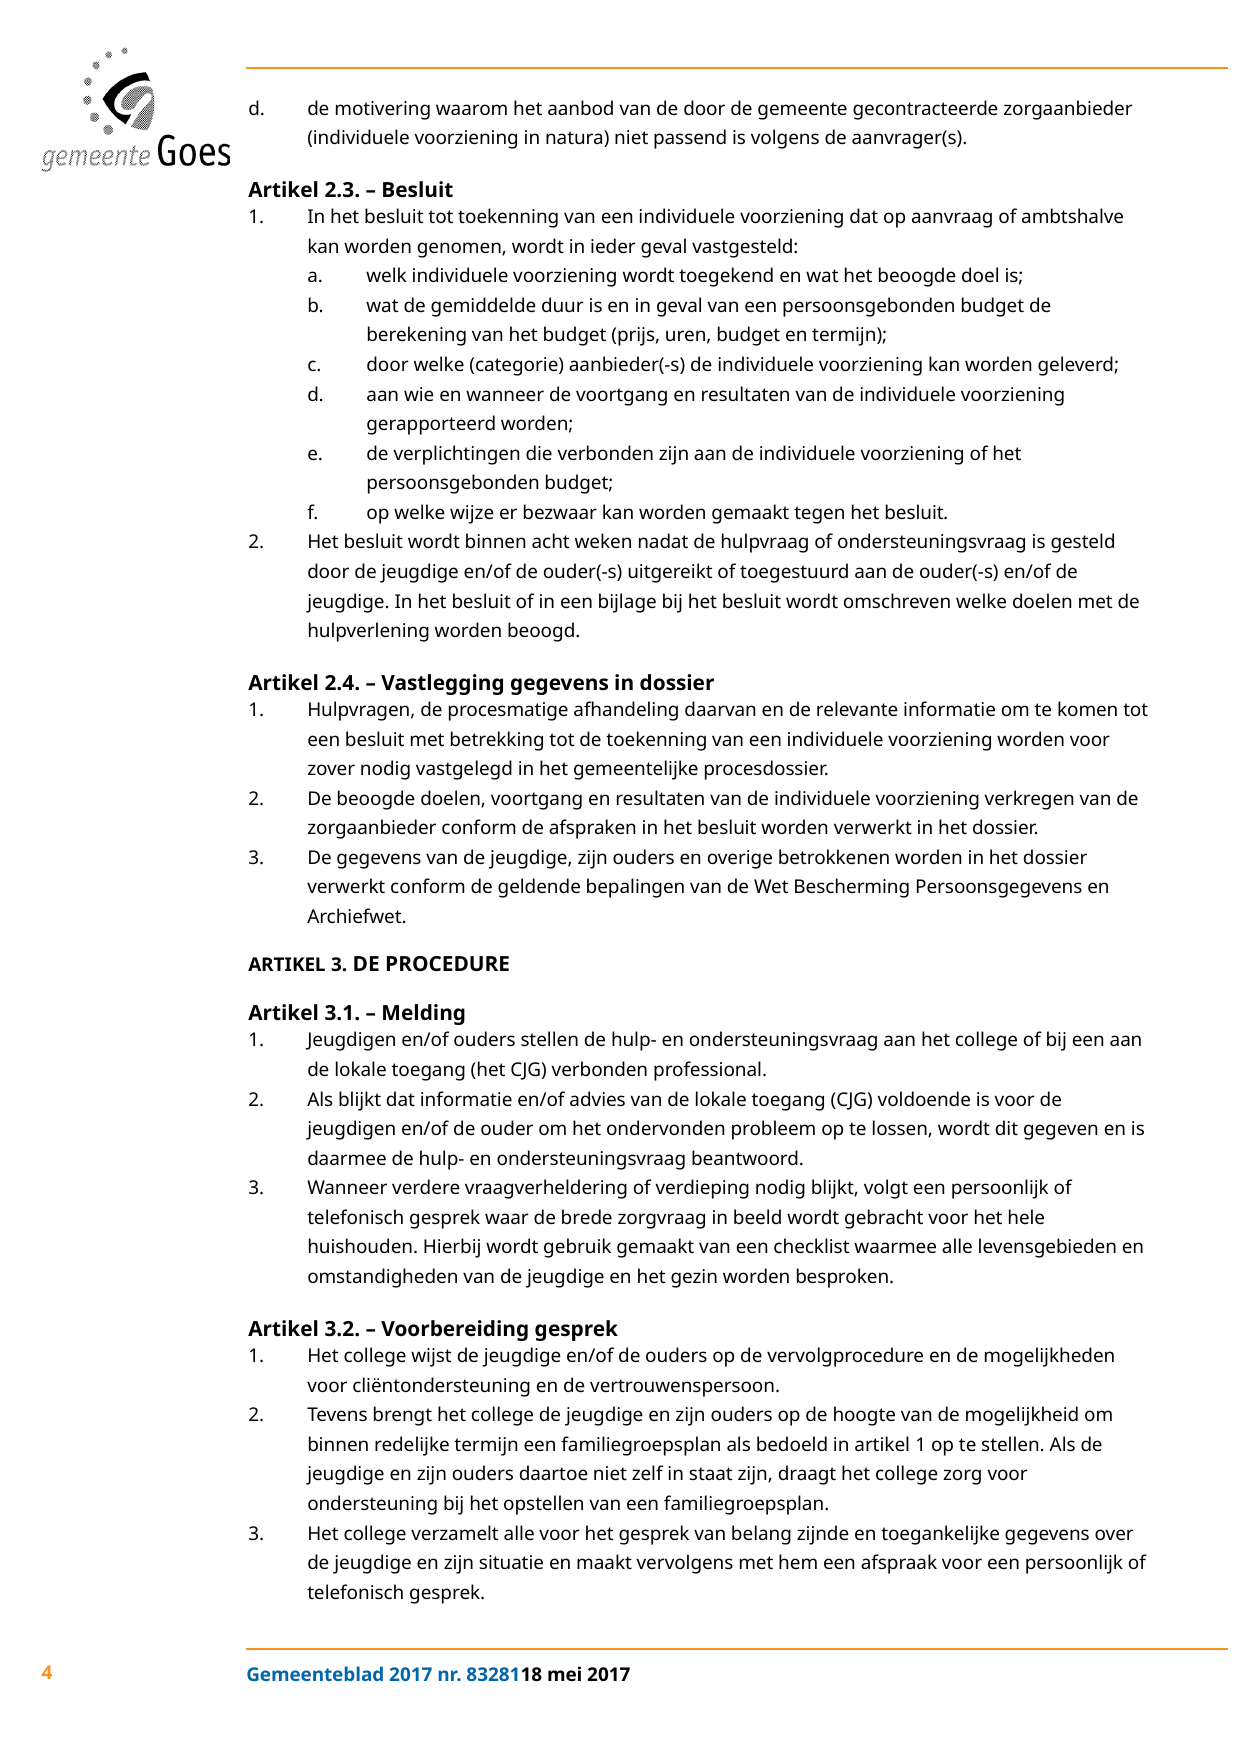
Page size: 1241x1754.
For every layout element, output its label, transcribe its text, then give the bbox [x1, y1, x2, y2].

list Het college wijst de jeugdige en/of de ouders op de vervolgprocedure en de mogelijkheden voor cliëntondersteuning en de vertrouwenspersoon. [248, 1342, 1152, 1397]
list Hulpvragen, de procesmatige afhandeling daarvan en de relevante informatie om te komen tot een besluit met betrekking tot de toekenning van een individuele voorziening worden voor zover nodig vastgelegd in het gemeentelijke procesdossier. [248, 696, 1152, 781]
list welk individuele voorziening wordt toegekend en wat het beoogde doel is; [307, 262, 1152, 288]
text Artikel 3.1. – Melding [248, 998, 1152, 1027]
list De gegevens van de jeugdige, zijn ouders en overige betrokkenen worden in het dossier verwerkt conform de geldende bepalingen van de Wet Bescherming Persoonsgegevens en Archiefwet. [248, 844, 1152, 929]
text Artikel 2.3. – Besluit [248, 175, 1152, 203]
list Jeugdigen en/of ouders stellen de hulp- en ondersteuningsvraag aan het college of bij een aan de lokale toegang (het CJG) verbonden professional. [248, 1027, 1152, 1082]
list de motivering waarom het aanbod van de door de gemeente gecontracteerde zorgaanbieder (individuele voorziening in natura) niet passend is volgens de aanvrager(s). [248, 95, 1152, 150]
list aan wie en wanneer de voortgang en resultaten van de individuele voorziening gerapporteerd worden; [307, 381, 1152, 436]
list wat de gemiddelde duur is en in geval van een persoonsgebonden budget de berekening van het budget (prijs, uren, budget en termijn); [307, 292, 1152, 347]
text Artikel 3.2. – Voorbereiding gesprek [248, 1314, 1152, 1342]
picture [41, 47, 231, 172]
list Het college verzamelt alle voor het gesprek van belang zijnde en toegankelijke gegevens over de jeugdige en zijn situatie en maakt vervolgens met hem een afspraak voor een persoonlijk of telefonisch gesprek. [248, 1520, 1152, 1604]
list In het besluit tot toekenning van een individuele voorziening dat op aanvraag of ambtshalve kan worden genomen, wordt in ieder geval vastgesteld: [248, 203, 1152, 258]
list door welke (categorie) aanbieder(-s) de individuele voorziening kan worden geleverd; [307, 351, 1152, 377]
list op welke wijze er bezwaar kan worden gemaakt tegen het besluit. [307, 499, 1152, 525]
text ARTIKEL 3. DE PROCEDURE [248, 949, 1152, 977]
list Wanneer verdere vraagverheldering of verdieping nodig blijkt, volgt een persoonlijk of telefonisch gesprek waar de brede zorgvraag in beeld wordt gebracht voor het hele huishouden. Hierbij wordt gebruik gemaakt van een checklist waarmee alle levensgebieden en omstandigheden van de jeugdige en het gezin worden besproken. [248, 1174, 1152, 1289]
list Het besluit wordt binnen acht weken nadat de hulpvraag of ondersteuningsvraag is gesteld door de jeugdige en/of de ouder(-s) uitgereikt of toegestuurd aan de ouder(-s) en/of de jeugdige. In het besluit of in een bijlage bij het besluit wordt omschreven welke doelen met de hulpverlening worden beoogd. [248, 529, 1152, 643]
list Tevens brengt het college de jeugdige en zijn ouders op de hoogte van de mogelijkheid om binnen redelijke termijn een familiegroepsplan als bedoeld in artikel 1 op te stellen. Als de jeugdige en zijn ouders daartoe niet zelf in staat zijn, draagt het college zorg voor ondersteuning bij het opstellen van een familiegroepsplan. [248, 1401, 1152, 1516]
list Als blijkt dat informatie en/of advies van de lokale toegang (CJG) voldoende is voor de jeugdigen en/of de ouder om het ondervonden probleem op te lossen, wordt dit gegeven en is daarmee de hulp- en ondersteuningsvraag beantwoord. [248, 1086, 1152, 1171]
text Artikel 2.4. – Vastlegging gegevens in dossier [248, 668, 1152, 696]
list De beoogde doelen, voortgang en resultaten van de individuele voorziening verkregen van de zorgaanbieder conform de afspraken in het besluit worden verwerkt in het dossier. [248, 785, 1152, 840]
list de verplichtingen die verbonden zijn aan de individuele voorziening of het persoonsgebonden budget; [307, 440, 1152, 495]
